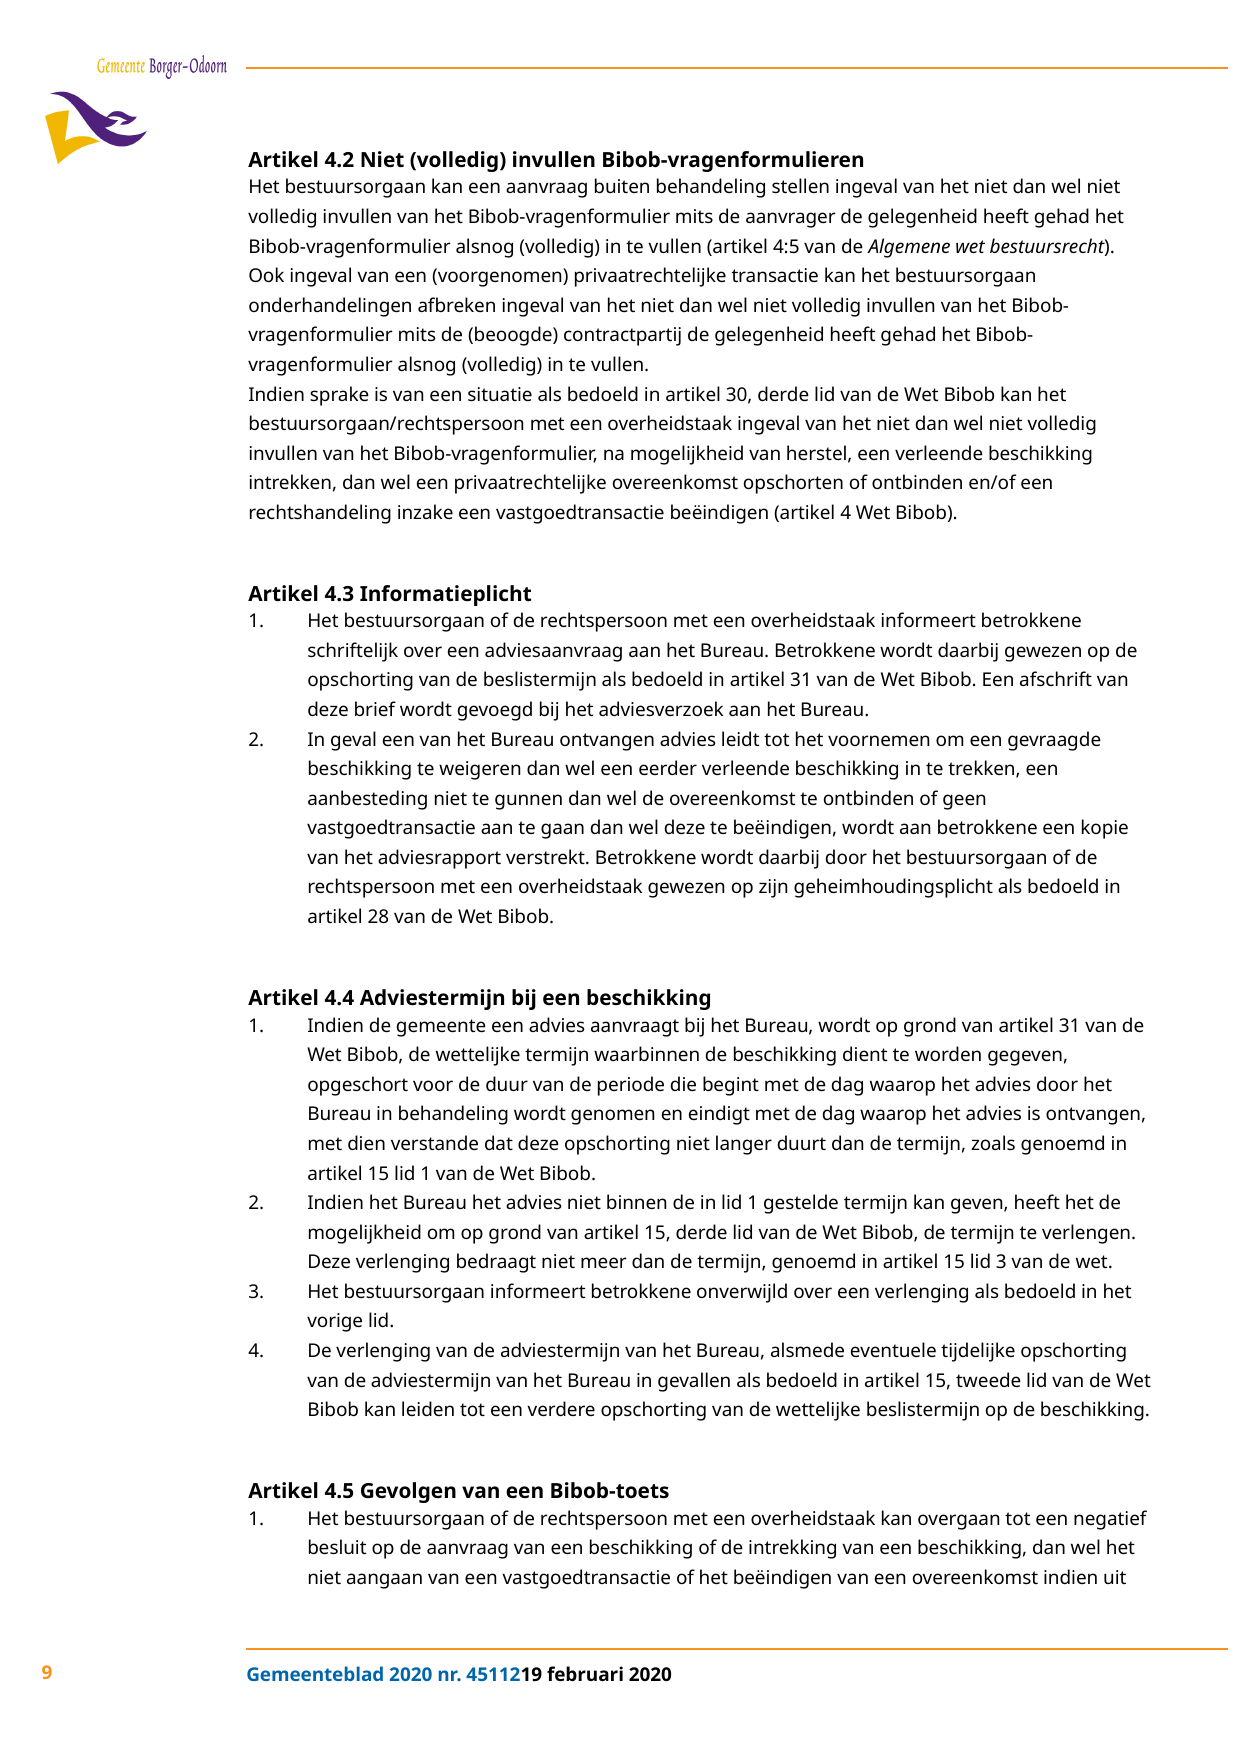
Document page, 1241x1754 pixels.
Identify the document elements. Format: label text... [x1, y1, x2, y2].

list Indien de gemeente een advies aanvraagt bij het Bureau, wordt op grond van artikel 31 van de Wet Bibob, de wettelijke termijn waarbinnen de beschikking dient te worden gegeven, opgeschort voor de duur van de periode die begint met de dag waarop het advies door het Bureau in behandeling wordt genomen en eindigt met de dag waarop het advies is ontvangen, met dien verstande dat deze opschorting niet langer duurt dan de termijn, zoals genoemd in artikel 15 lid 1 van de Wet Bibob. [248, 1012, 1152, 1185]
list De verlenging van de adviestermijn van het Bureau, alsmede eventuele tijdelijke opschorting van de adviestermijn van het Bureau in gevallen als bedoeld in artikel 15, tweede lid van de Wet Bibob kan leiden tot een verdere opschorting van de wettelijke beslistermijn op de beschikking. [248, 1337, 1152, 1422]
list In geval een van het Bureau ontvangen advies leidt tot het voornemen om een gevraagde beschikking te weigeren dan wel een eerder verleende beschikking in te trekken, een aanbesteding niet te gunnen dan wel de overeenkomst te ontbinden of geen vastgoedtransactie aan te gaan dan wel deze te beëindigen, wordt aan betrokkene een kopie van het adviesrapport verstrekt. Betrokkene wordt daarbij door het bestuursorgaan of de rechtspersoon met een overheidstaak gewezen op zijn geheimhoudingsplicht als bedoeld in artikel 28 van de Wet Bibob. [248, 726, 1152, 929]
text Artikel 4.3 Informatieplicht [248, 579, 1152, 607]
list Het bestuursorgaan of de rechtspersoon met een overheidstaak kan overgaan tot een negatief besluit op de aanvraag van een beschikking of de intrekking van een beschikking, dan wel het niet aangaan van een vastgoedtransactie of het beëindigen van een overeenkomst indien uit [248, 1505, 1152, 1590]
text Artikel 4.4 Adviestermijn bij een beschikking [248, 983, 1152, 1012]
text Artikel 4.2 Niet (volledig) invullen Bibob-vragenformulieren [248, 145, 1152, 174]
list Het bestuursorgaan of de rechtspersoon met een overheidstaak informeert betrokkene schriftelijk over een adviesaanvraag aan het Bureau. Betrokkene wordt daarbij gewezen op de opschorting van de beslistermijn als bedoeld in artikel 31 van de Wet Bibob. Een afschrift van deze brief wordt gevoegd bij het adviesverzoek aan het Bureau. [248, 607, 1152, 722]
list Het bestuursorgaan informeert betrokkene onverwijld over een verlenging als bedoeld in het vorige lid. [248, 1278, 1152, 1333]
text Het bestuursorgaan kan een aanvraag buiten behandeling stellen ingeval van het niet dan wel niet volledig invullen van het Bibob-vragenformulier mits de aanvrager de gelegenheid heeft gehad het Bibob-vragenformulier alsnog (volledig) in te vullen (artikel 4:5 van de Algemene wet bestuursrecht). Ook ingeval van een (voorgenomen) privaatrechtelijke transactie kan het bestuursorgaan onderhandelingen afbreken ingeval van het niet dan wel niet volledig invullen van het Bibob-vragenformulier mits de (beoogde) contractpartij de gelegenheid heeft gehad het Bibob-vragenformulier alsnog (volledig) in te vullen. [248, 174, 1152, 377]
text Artikel 4.5 Gevolgen van een Bibob-toets [248, 1476, 1152, 1505]
text Indien sprake is van een situatie als bedoeld in artikel 30, derde lid van de Wet Bibob kan het bestuursorgaan/rechtspersoon met een overheidstaak ingeval van het niet dan wel niet volledig invullen van het Bibob-vragenformulier, na mogelijkheid van herstel, een verleende beschikking intrekken, dan wel een privaatrechtelijke overeenkomst opschorten of ontbinden en/of een rechtshandeling inzake een vastgoedtransactie beëindigen (artikel 4 Wet Bibob). [248, 381, 1152, 525]
picture [41, 47, 231, 172]
list Indien het Bureau het advies niet binnen de in lid 1 gestelde termijn kan geven, heeft het de mogelijkheid om op grond van artikel 15, derde lid van de Wet Bibob, de termijn te verlengen. Deze verlenging bedraagt niet meer dan de termijn, genoemd in artikel 15 lid 3 van de wet. [248, 1189, 1152, 1274]
